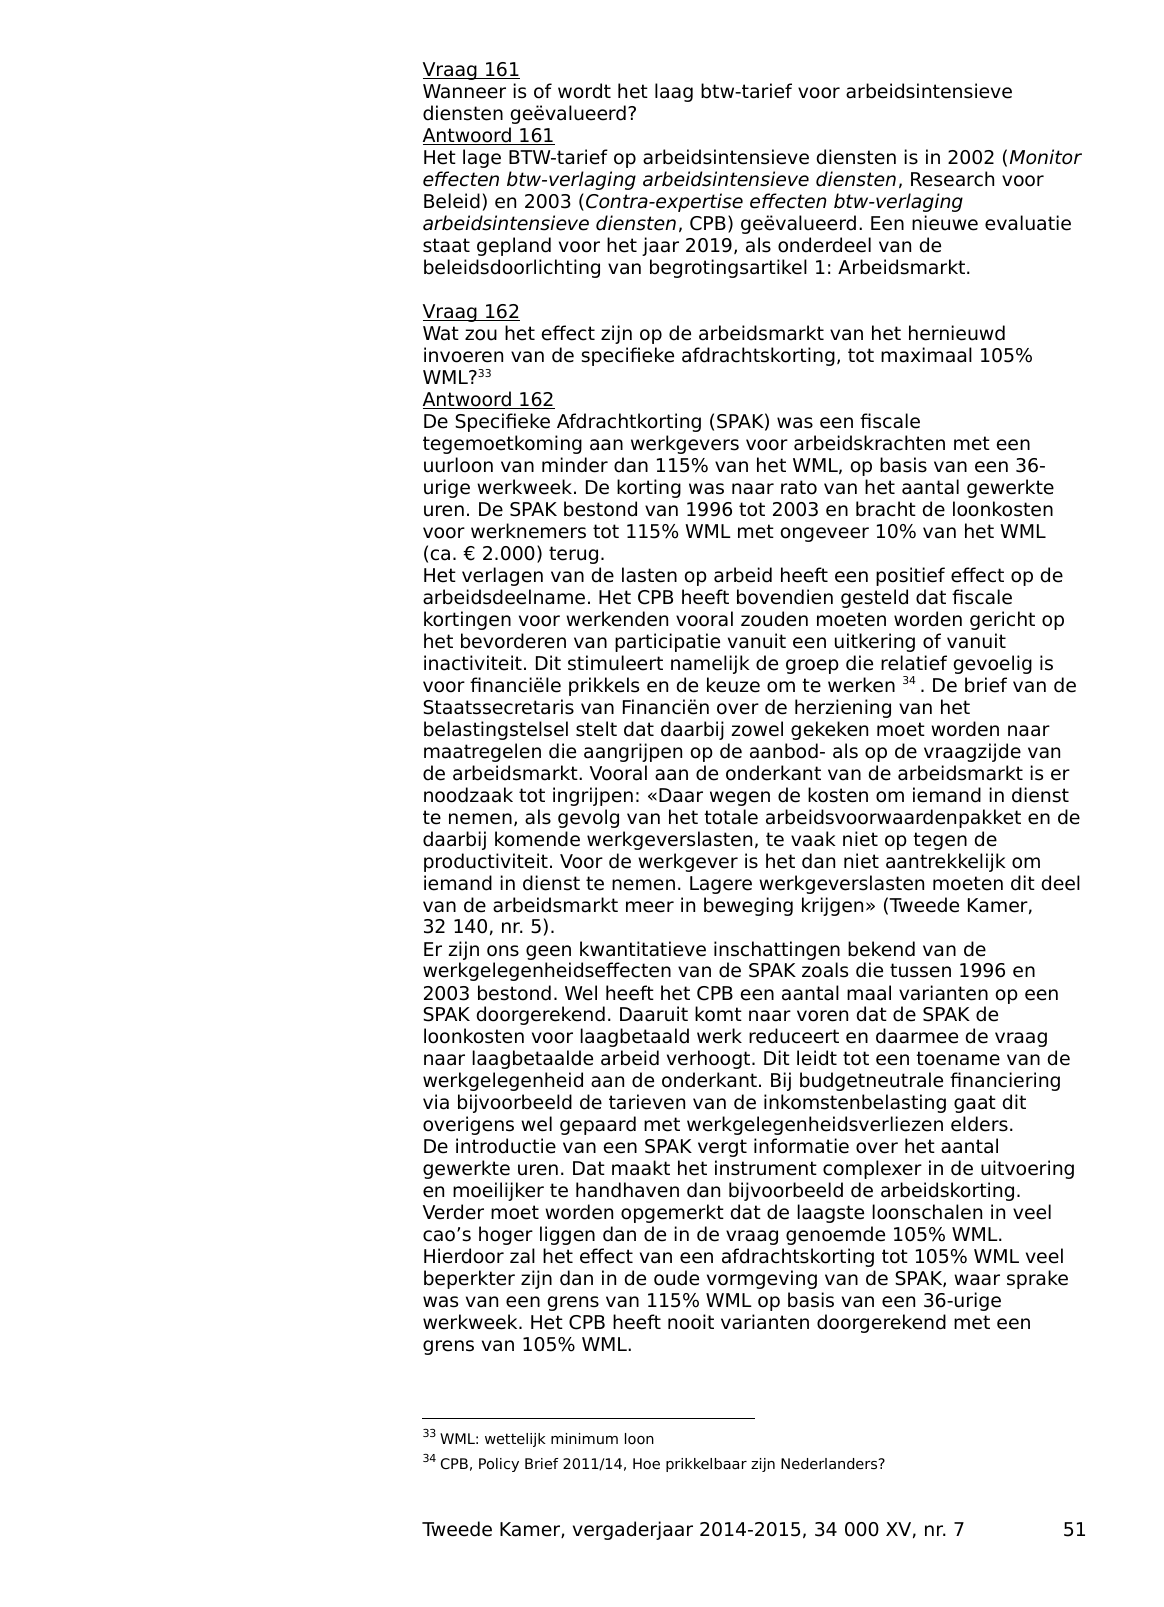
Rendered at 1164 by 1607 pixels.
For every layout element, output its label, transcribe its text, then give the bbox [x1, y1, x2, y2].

text De Specifieke Afdrachtkorting (SPAK) was een fiscale tegemoetkoming aan werkgevers voor arbeidskrachten met een uurloon van minder dan 115% van het WML, op basis van een 36-urige werkweek. De korting was naar rato van het aantal gewerkte uren. De SPAK bestond van 1996 tot 2003 en bracht de loonkosten voor werknemers tot 115% WML met ongeveer 10% van het WML (ca. € 2.000) terug. [422, 411, 1087, 565]
text Het lage BTW-tarief op arbeidsintensieve diensten is in 2002 (Monitor effecten btw-verlaging arbeidsintensieve diensten, Research voor Beleid) en 2003 (Contra-expertise effecten btw-verlaging arbeidsintensieve diensten, CPB) geëvalueerd. Een nieuwe evaluatie staat gepland voor het jaar 2019, als onderdeel van de beleidsdoorlichting van begrotingsartikel 1: Arbeidsmarkt. [422, 147, 1087, 279]
text Antwoord 161 [422, 125, 1087, 147]
text WML: wettelijk minimum loon [422, 1427, 1087, 1449]
text Vraag 161 [422, 59, 1087, 81]
text Het verlagen van de lasten op arbeid heeft een positief effect op de arbeidsdeelname. Het CPB heeft bovendien gesteld dat fiscale kortingen voor werkenden vooral zouden moeten worden gericht op het bevorderen van participatie vanuit een uitkering of vanuit inactiviteit. Dit stimuleert namelijk de groep die relatief gevoelig is voor financiële prikkels en de keuze om te werken . De brief van de Staatssecretaris van Financiën over de herziening van het belastingstelsel stelt dat daarbij zowel gekeken moet worden naar maatregelen die aangrijpen op de aanbod- als op de vraagzijde van de arbeidsmarkt. Vooral aan de onderkant van de arbeidsmarkt is er noodzaak tot ingrijpen: «Daar wegen de kosten om iemand in dienst te nemen, als gevolg van het totale arbeidsvoorwaardenpakket en de daarbij komende werkgeverslasten, te vaak niet op tegen de productiviteit. Voor de werkgever is het dan niet aantrekkelijk om iemand in dienst te nemen. Lagere werkgeverslasten moeten dit deel van de arbeidsmarkt meer in beweging krijgen» (Tweede Kamer, 32 140, nr. 5). [422, 565, 1087, 938]
text De introductie van een SPAK vergt informatie over het aantal gewerkte uren. Dat maakt het instrument complexer in de uitvoering en moeilijker te handhaven dan bijvoorbeeld de arbeidskorting. Verder moet worden opgemerkt dat de laagste loonschalen in veel cao’s hoger liggen dan de in de vraag genoemde 105% WML. Hierdoor zal het effect van een afdrachtskorting tot 105% WML veel beperkter zijn dan in de oude vormgeving van de SPAK, waar sprake was van een grens van 115% WML op basis van een 36-urige werkweek. Het CPB heeft nooit varianten doorgerekend met een grens van 105% WML. [422, 1136, 1087, 1356]
text Antwoord 162 [422, 389, 1087, 411]
text Wat zou het effect zijn op de arbeidsmarkt van het hernieuwd invoeren van de specifieke afdrachtskorting, tot maximaal 105% WML? [422, 323, 1087, 389]
text CPB, Policy Brief 2011/14, Hoe prikkelbaar zijn Nederlanders? [422, 1452, 1087, 1474]
text Wanneer is of wordt het laag btw-tarief voor arbeidsintensieve diensten geëvalueerd? [422, 81, 1087, 125]
text Vraag 162 [422, 301, 1087, 323]
text Er zijn ons geen kwantitatieve inschattingen bekend van de werkgelegenheidseffecten van de SPAK zoals die tussen 1996 en 2003 bestond. Wel heeft het CPB een aantal maal varianten op een SPAK doorgerekend. Daaruit komt naar voren dat de SPAK de loonkosten voor laagbetaald werk reduceert en daarmee de vraag naar laagbetaalde arbeid verhoogt. Dit leidt tot een toename van de werkgelegenheid aan de onderkant. Bij budgetneutrale financiering via bijvoorbeeld de tarieven van de inkomstenbelasting gaat dit overigens wel gepaard met werkgelegenheidsverliezen elders. [422, 938, 1087, 1136]
